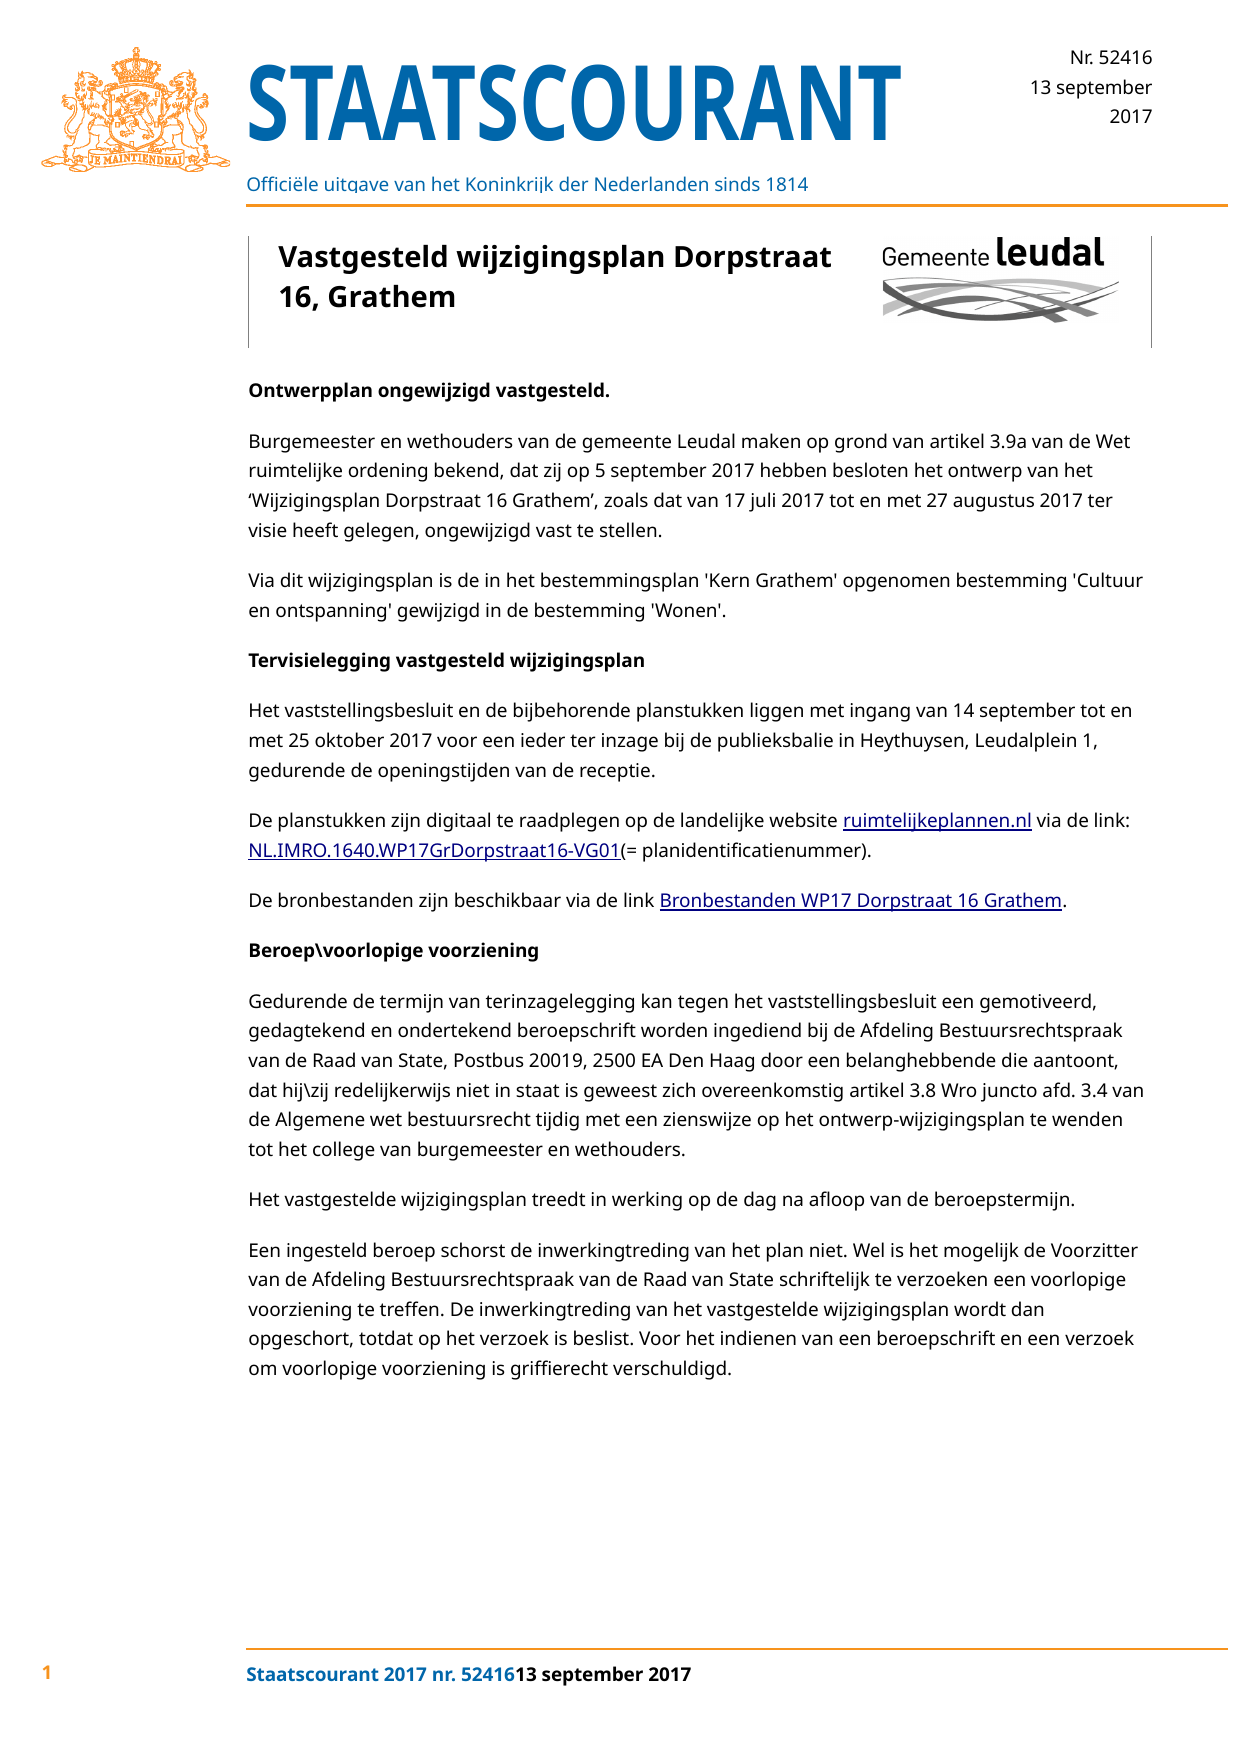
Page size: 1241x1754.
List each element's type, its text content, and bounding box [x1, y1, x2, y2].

table_header [1119, 236, 1151, 322]
text Het vaststellingsbesluit en de bijbehorende planstukken liggen met ingang van 14 september tot en met 25 oktober 2017 voor een ieder ter inzage bij de publieksbalie in Heythuysen, Leudalplein 1, gedurende de openingstijden van de receptie. [248, 698, 1152, 783]
text Via dit wijzigingsplan is de in het bestemmingsplan 'Kern Grathem' opgenomen bestemming 'Cultuur en ontspanning' gewijzigd in de bestemming 'Wonen'. [248, 567, 1152, 623]
text De bronbestanden zijn beschikbaar via de link Bronbestanden WP17 Dorpstraat 16 Grathem. [248, 887, 1152, 913]
table_header [850, 236, 882, 322]
picture [41, 47, 231, 172]
table_header [850, 323, 1151, 348]
text De planstukken zijn digitaal te raadplegen op de landelijke website ruimtelijkeplannen.nl via de link: NL.IMRO.1640.WP17GrDorpstraat16-VG01(= planidentificatienummer). [248, 807, 1152, 863]
text Tervisielegging vastgesteld wijzigingsplan [248, 647, 1152, 673]
text Ontwerpplan ongewijzigd vastgesteld. [248, 378, 1152, 403]
text Het vastgestelde wijzigingsplan treedt in werking op de dag na afloop van de beroepstermijn. [248, 1186, 1152, 1212]
text Burgemeester en wethouders van de gemeente Leudal maken op grond van artikel 3.9a van de Wet ruimtelijke ordening bekend, dat zij op 5 september 2017 hebben besloten het ontwerp van het ‘Wijzigingsplan Dorpstraat 16 Grathem’, zoals dat van 17 juli 2017 tot en met 27 augustus 2017 ter visie heeft gelegen, ongewijzigd vast te stellen. [248, 428, 1152, 543]
table_header Vastgesteld wijzigingsplan Dorpstraat 16, Grathem [249, 236, 850, 348]
text Een ingesteld beroep schorst de inwerkingtreding van het plan niet. Wel is het mogelijk de Voorzitter van de Afdeling Bestuursrechtspraak van de Raad van State schriftelijk te verzoeken een voorlopige voorziening te treffen. De inwerkingtreding van het vastgestelde wijzigingsplan wordt dan opgeschort, totdat op het verzoek is beslist. Voor het indienen van een beroepschrift en een verzoek om voorlopige voorziening is griffierecht verschuldigd. [248, 1237, 1152, 1381]
picture [882, 236, 1119, 323]
text Gedurende de termijn van terinzagelegging kan tegen het vaststellingsbesluit een gemotiveerd, gedagtekend en ondertekend beroepschrift worden ingediend bij de Afdeling Bestuursrechtspraak van de Raad van State, Postbus 20019, 2500 EA Den Haag door een belanghebbende die aantoont, dat hij\zij redelijkerwijs niet in staat is geweest zich overeenkomstig artikel 3.8 Wro juncto afd. 3.4 van de Algemene wet bestuursrecht tijdig met een zienswijze op het ontwerp-wijzigingsplan te wenden tot het college van burgemeester en wethouders. [248, 988, 1152, 1162]
text Beroep\voorlopige voorziening [248, 938, 1152, 963]
